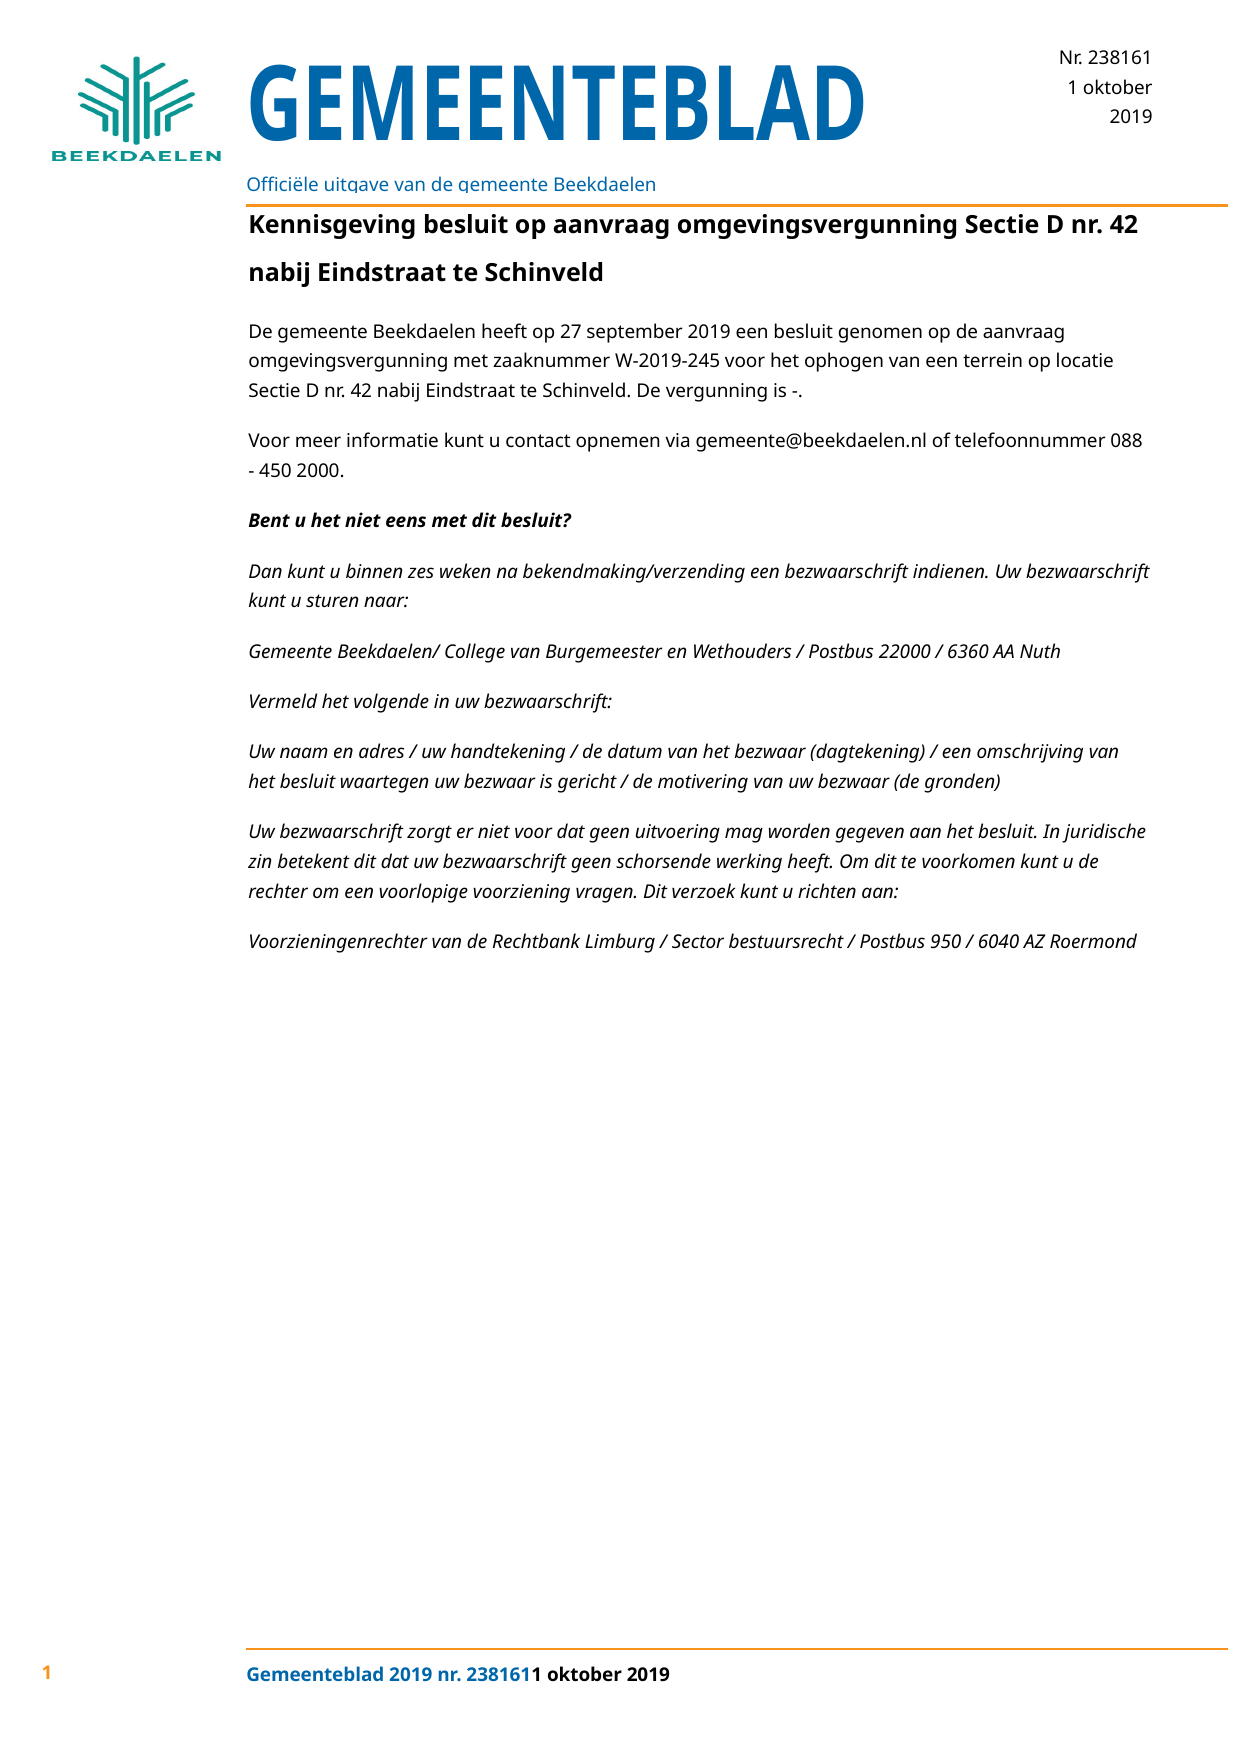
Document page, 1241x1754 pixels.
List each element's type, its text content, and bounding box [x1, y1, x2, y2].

text Uw naam en adres / uw handtekening / de datum van het bezwaar (dagtekening) / een omschrijving van het besluit waartegen uw bezwaar is gericht / de motivering van uw bezwaar (de gronden) [248, 739, 1152, 794]
text Dan kunt u binnen zes weken na bekendmaking/verzending een bezwaarschrift indienen. Uw bezwaarschrift kunt u sturen naar: [248, 558, 1152, 613]
text Kennisgeving besluit op aanvraag omgevingsvergunning Sectie D nr. 42 nabij Eindstraat te Schinveld [248, 207, 1152, 288]
text Voor meer informatie kunt u contact opnemen via gemeente@beekdaelen.nl of telefoonnummer 088 - 450 2000. [248, 427, 1152, 483]
picture [41, 47, 231, 172]
text Voorzieningenrechter van de Rechtbank Limburg / Sector bestuursrecht / Postbus 950 / 6040 AZ Roermond [248, 928, 1152, 954]
text Uw bezwaarschrift zorgt er niet voor dat geen uitvoering mag worden gegeven aan het besluit. In juridische zin betekent dit dat uw bezwaarschrift geen schorsende werking heeft. Om dit te voorkomen kunt u de rechter om een voorlopige voorziening vragen. Dit verzoek kunt u richten aan: [248, 819, 1152, 904]
text Vermeld het volgende in uw bezwaarschrift: [248, 688, 1152, 714]
text Gemeente Beekdaelen/ College van Burgemeester en Wethouders / Postbus 22000 / 6360 AA Nuth [248, 638, 1152, 664]
text Bent u het niet eens met dit besluit? [248, 507, 1152, 533]
text De gemeente Beekdaelen heeft op 27 september 2019 een besluit genomen op de aanvraag omgevingsvergunning met zaaknummer W-2019-245 voor het ophogen van een terrein op locatie Sectie D nr. 42 nabij Eindstraat te Schinveld. De vergunning is -. [248, 318, 1152, 403]
